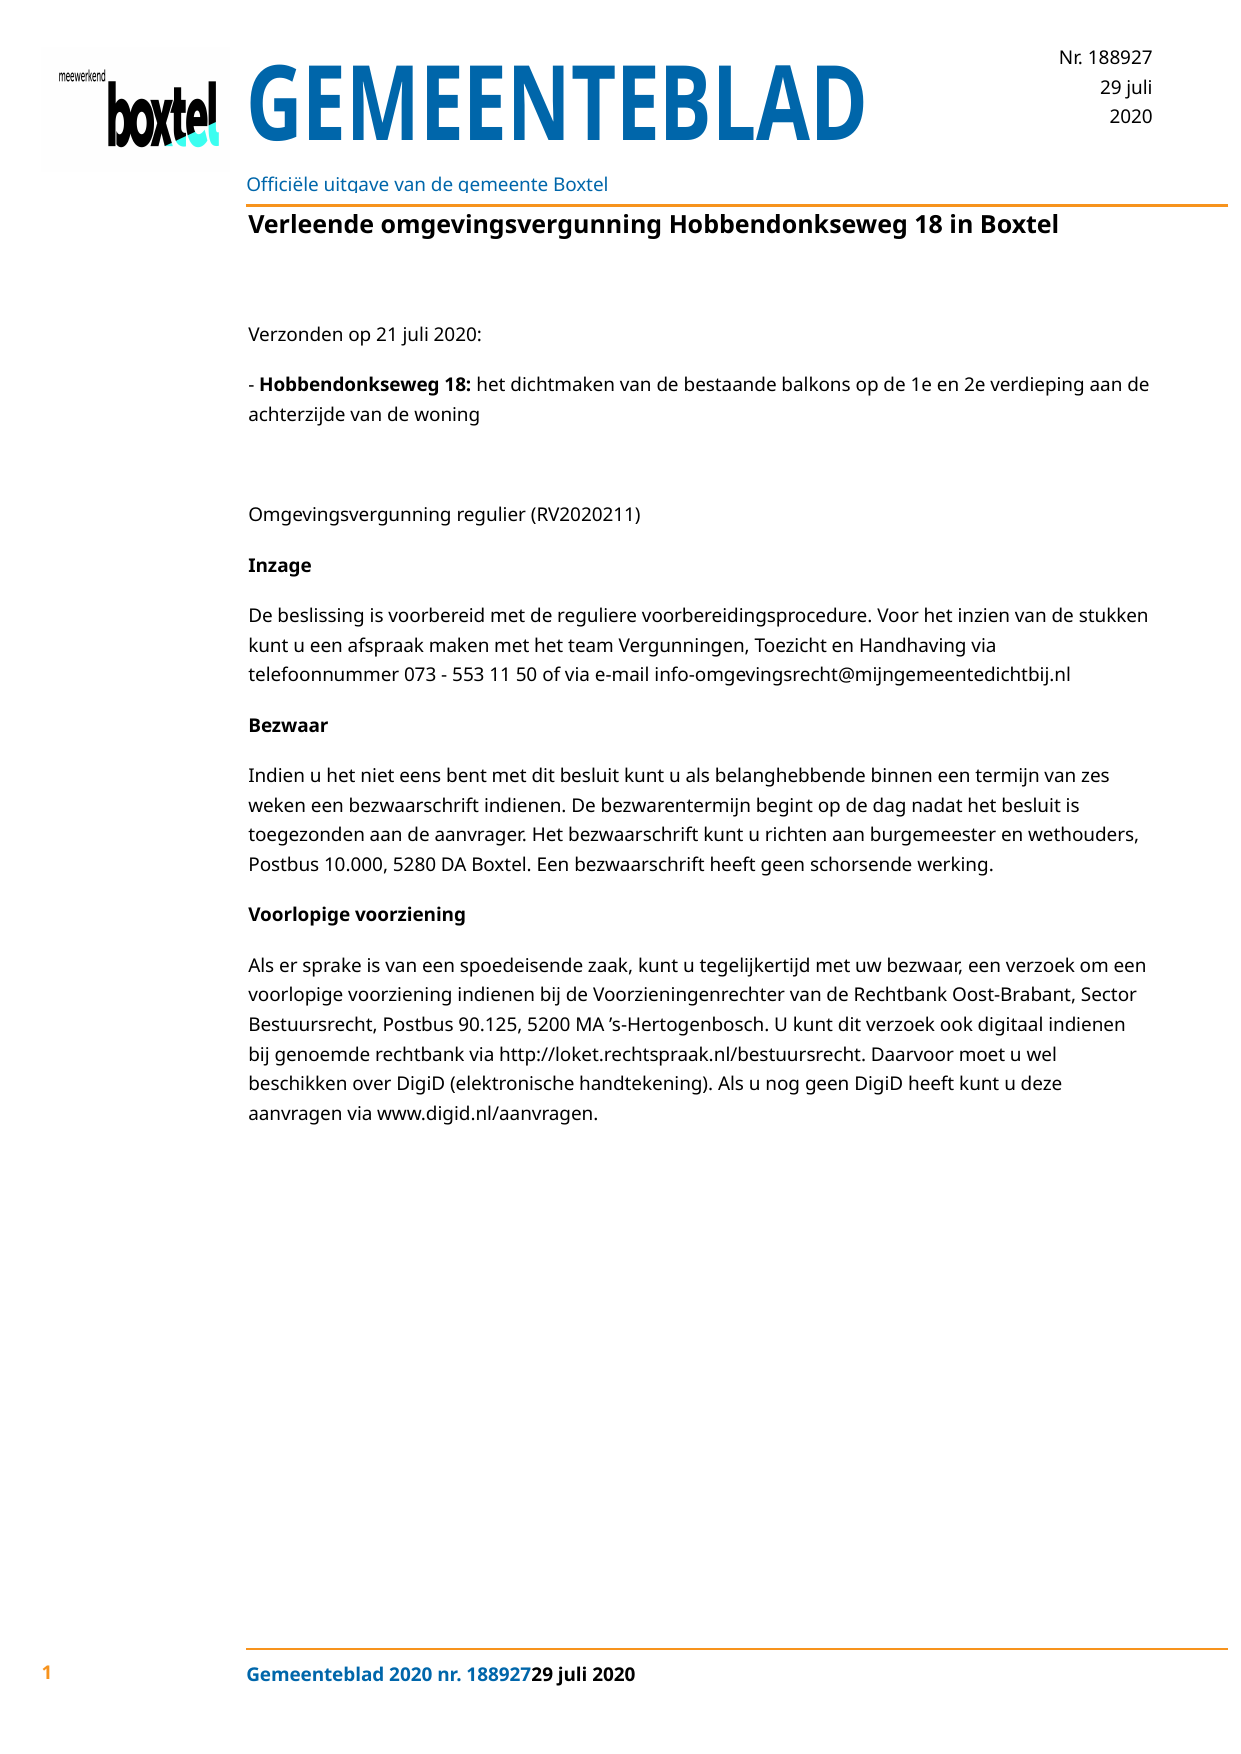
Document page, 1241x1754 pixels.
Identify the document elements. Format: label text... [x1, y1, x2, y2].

text De beslissing is voorbereid met de reguliere voorbereidingsprocedure. Voor het inzien van de stukken kunt u een afspraak maken met het team Vergunningen, Toezicht en Handhaving via telefoonnummer 073 - 553 11 50 of via e-mail info-omgevingsrecht@mijngemeentedichtbij.nl [248, 602, 1152, 687]
text - Hobbendonkseweg 18: het dichtmaken van de bestaande balkons op de 1e en 2e verdieping aan de achterzijde van de woning [248, 371, 1152, 426]
text Inzage [248, 552, 1152, 578]
text Indien u het niet eens bent met dit besluit kunt u als belanghebbende binnen een termijn van zes weken een bezwaarschrift indienen. De bezwarentermijn begint op de dag nadat het besluit is toegezonden aan de aanvrager. Het bezwaarschrift kunt u richten aan burgemeester en wethouders, Postbus 10.000, 5280 DA Boxtel. Een bezwaarschrift heeft geen schorsende werking. [248, 762, 1152, 877]
text Verleende omgevingsvergunning Hobbendonkseweg 18 in Boxtel [248, 207, 1152, 241]
text Als er sprake is van een spoedeisende zaak, kunt u tegelijkertijd met uw bezwaar, een verzoek om een voorlopige voorziening indienen bij de Voorzieningenrechter van de Rechtbank Oost-Brabant, Sector Bestuursrecht, Postbus 90.125, 5200 MA ’s-Hertogenbosch. U kunt dit verzoek ook digitaal indienen bij genoemde rechtbank via http://loket.rechtspraak.nl/bestuursrecht. Daarvoor moet u wel beschikken over DigiD (elektronische handtekening). Als u nog geen DigiD heeft kunt u deze aanvragen via www.digid.nl/aanvragen. [248, 952, 1152, 1126]
picture [41, 47, 231, 172]
text Bezwaar [248, 712, 1152, 738]
text Voorlopige voorziening [248, 902, 1152, 927]
text Verzonden op 21 juli 2020: [248, 321, 1152, 346]
text Omgevingsvergunning regulier (RV2020211) [248, 502, 1152, 527]
